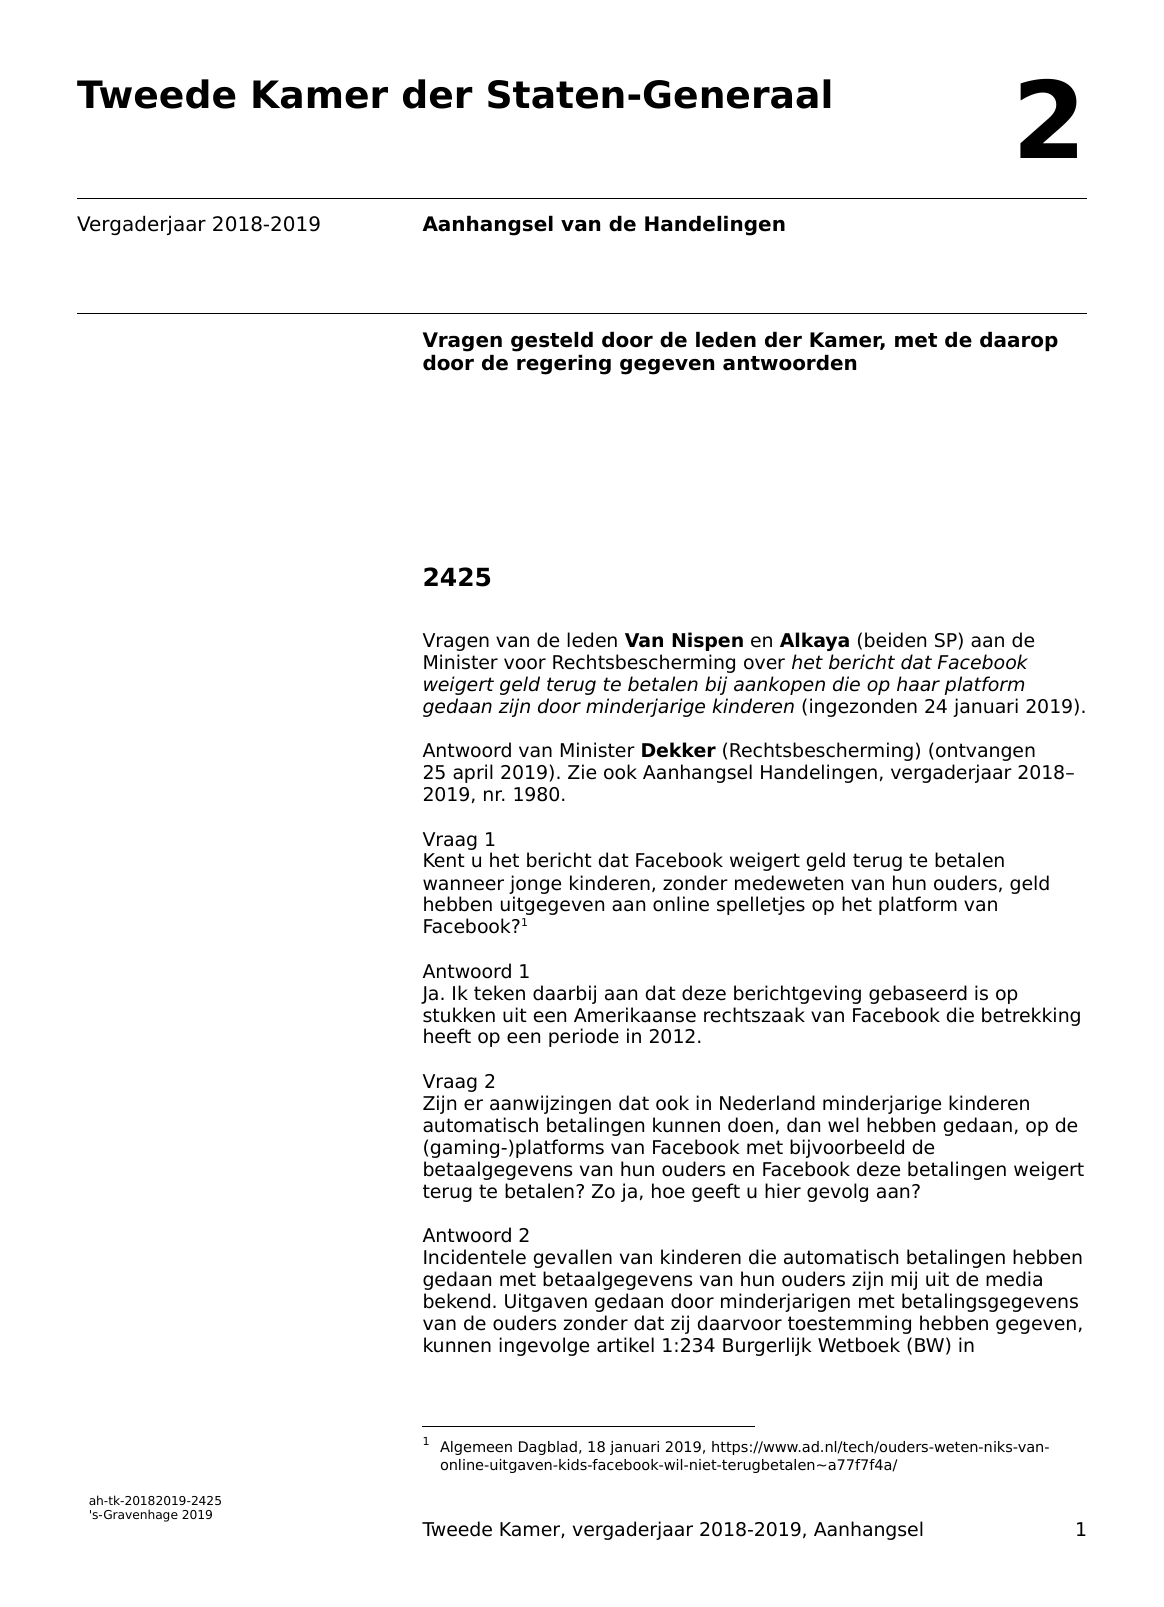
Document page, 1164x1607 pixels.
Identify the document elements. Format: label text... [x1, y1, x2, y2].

table_cell [77, 314, 422, 375]
text Vraag 2 [422, 1071, 1087, 1093]
table_cell Aanhangsel van de Handelingen [422, 199, 1087, 313]
table_cell Vergaderjaar 2018-2019 [77, 199, 422, 313]
text Algemeen Dagblad, 18 januari 2019, https://www.ad.nl/tech/ouders-weten-niks-van-online-uitgaven-kids-facebook-wil-niet-terugbetalen~a77f7f4a/ [422, 1435, 1087, 1474]
text ah-tk-20182019-2425 [88, 1494, 323, 1508]
text Vraag 1 [422, 828, 1087, 850]
text Incidentele gevallen van kinderen die automatisch betalingen hebben gedaan met betaalgegevens van hun ouders zijn mij uit de media bekend. Uitgaven gedaan door minderjarigen met betalingsgegevens van de ouders zonder dat zij daarvoor toestemming hebben gegeven, kunnen ingevolge artikel 1:234 Burgerlijk Wetboek (BW) in [422, 1247, 1087, 1357]
text 2425 [422, 563, 1087, 592]
text Antwoord 2 [422, 1225, 1087, 1247]
text 's-Gravenhage 2019 [88, 1508, 323, 1522]
text Antwoord van Minister Dekker (Rechtsbescherming) (ontvangen 25 april 2019). Zie ook Aanhangsel Handelingen, vergaderjaar 2018–2019, nr. 1980. [422, 740, 1087, 806]
table_cell Vragen gesteld door de leden der Kamer, met de daarop door de regering gegeven antwoorden [422, 314, 1087, 375]
text Zijn er aanwijzingen dat ook in Nederland minderjarige kinderen automatisch betalingen kunnen doen, dan wel hebben gedaan, op de (gaming-)platforms van Facebook met bijvoorbeeld de betaalgegevens van hun ouders en Facebook deze betalingen weigert terug te betalen? Zo ja, hoe geeft u hier gevolg aan? [422, 1093, 1087, 1202]
table_header Tweede Kamer der Staten-Generaal [77, 59, 886, 198]
text Ja. Ik teken daarbij aan dat deze berichtgeving gebaseerd is op stukken uit een Amerikaanse rechtszaak van Facebook die betrekking heeft op een periode in 2012. [422, 982, 1087, 1048]
table_header 2 [886, 59, 1087, 198]
text Kent u het bericht dat Facebook weigert geld terug te betalen wanneer jonge kinderen, zonder medeweten van hun ouders, geld hebben uitgegeven aan online spelletjes op het platform van Facebook? [422, 850, 1087, 938]
text Antwoord 1 [422, 961, 1087, 982]
text Vragen van de leden Van Nispen en Alkaya (beiden SP) aan de Minister voor Rechtsbescherming over het bericht dat Facebook weigert geld terug te betalen bij aankopen die op haar platform gedaan zijn door minderjarige kinderen (ingezonden 24 januari 2019). [422, 630, 1087, 718]
